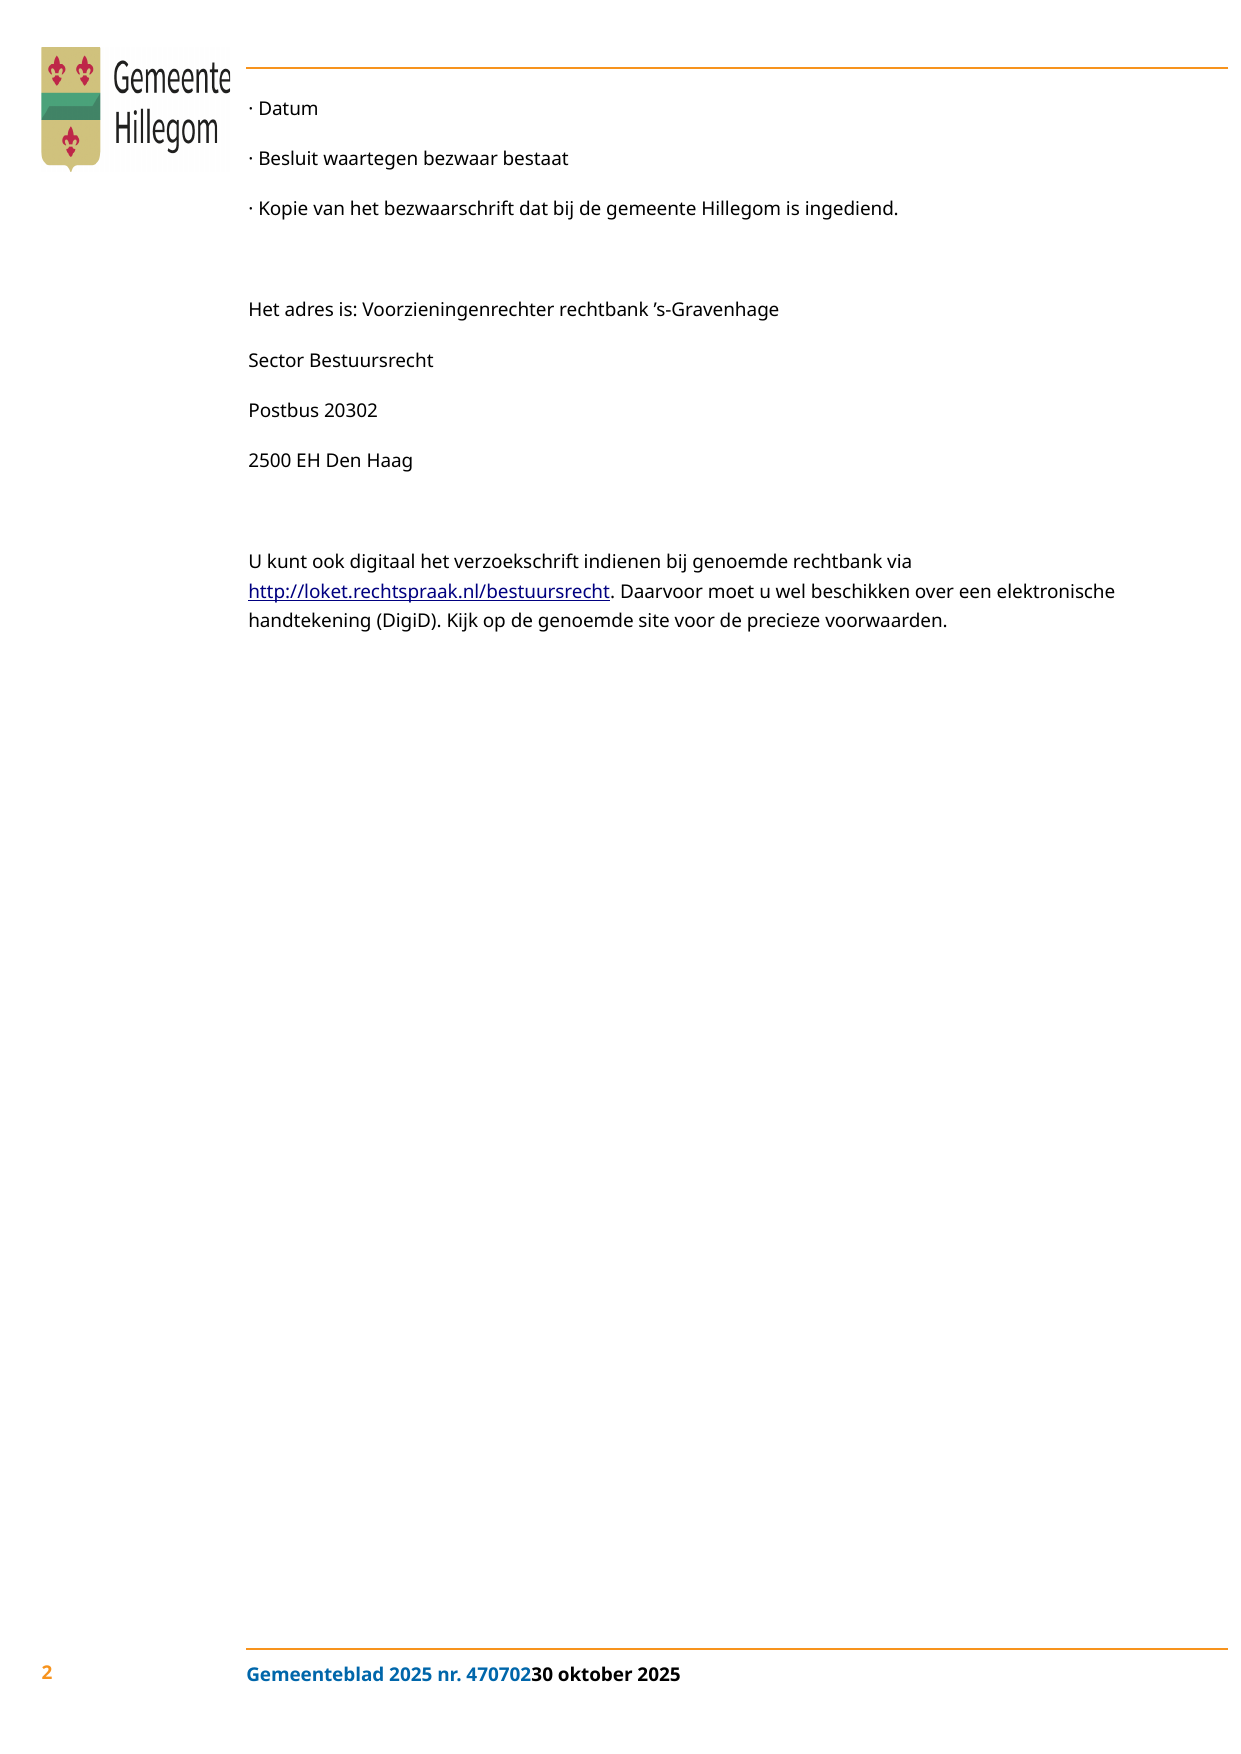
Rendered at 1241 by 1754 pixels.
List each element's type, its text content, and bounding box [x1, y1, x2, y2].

text · Besluit waartegen bezwaar bestaat [248, 145, 1152, 171]
picture [41, 47, 231, 172]
text Het adres is: Voorzieningenrechter rechtbank ’s-Gravenhage [248, 296, 1152, 322]
text · Kopie van het bezwaarschrift dat bij de gemeente Hillegom is ingediend. [248, 196, 1152, 221]
text Sector Bestuursrecht [248, 347, 1152, 373]
text U kunt ook digitaal het verzoekschrift indienen bij genoemde rechtbank via http://loket.rechtspraak.nl/bestuursrecht. Daarvoor moet u wel beschikken over een elektronische handtekening (DigiD). Kijk op de genoemde site voor de precieze voorwaarden. [248, 548, 1152, 633]
text Postbus 20302 [248, 397, 1152, 423]
text 2500 EH Den Haag [248, 448, 1152, 473]
text · Datum [248, 95, 1152, 121]
